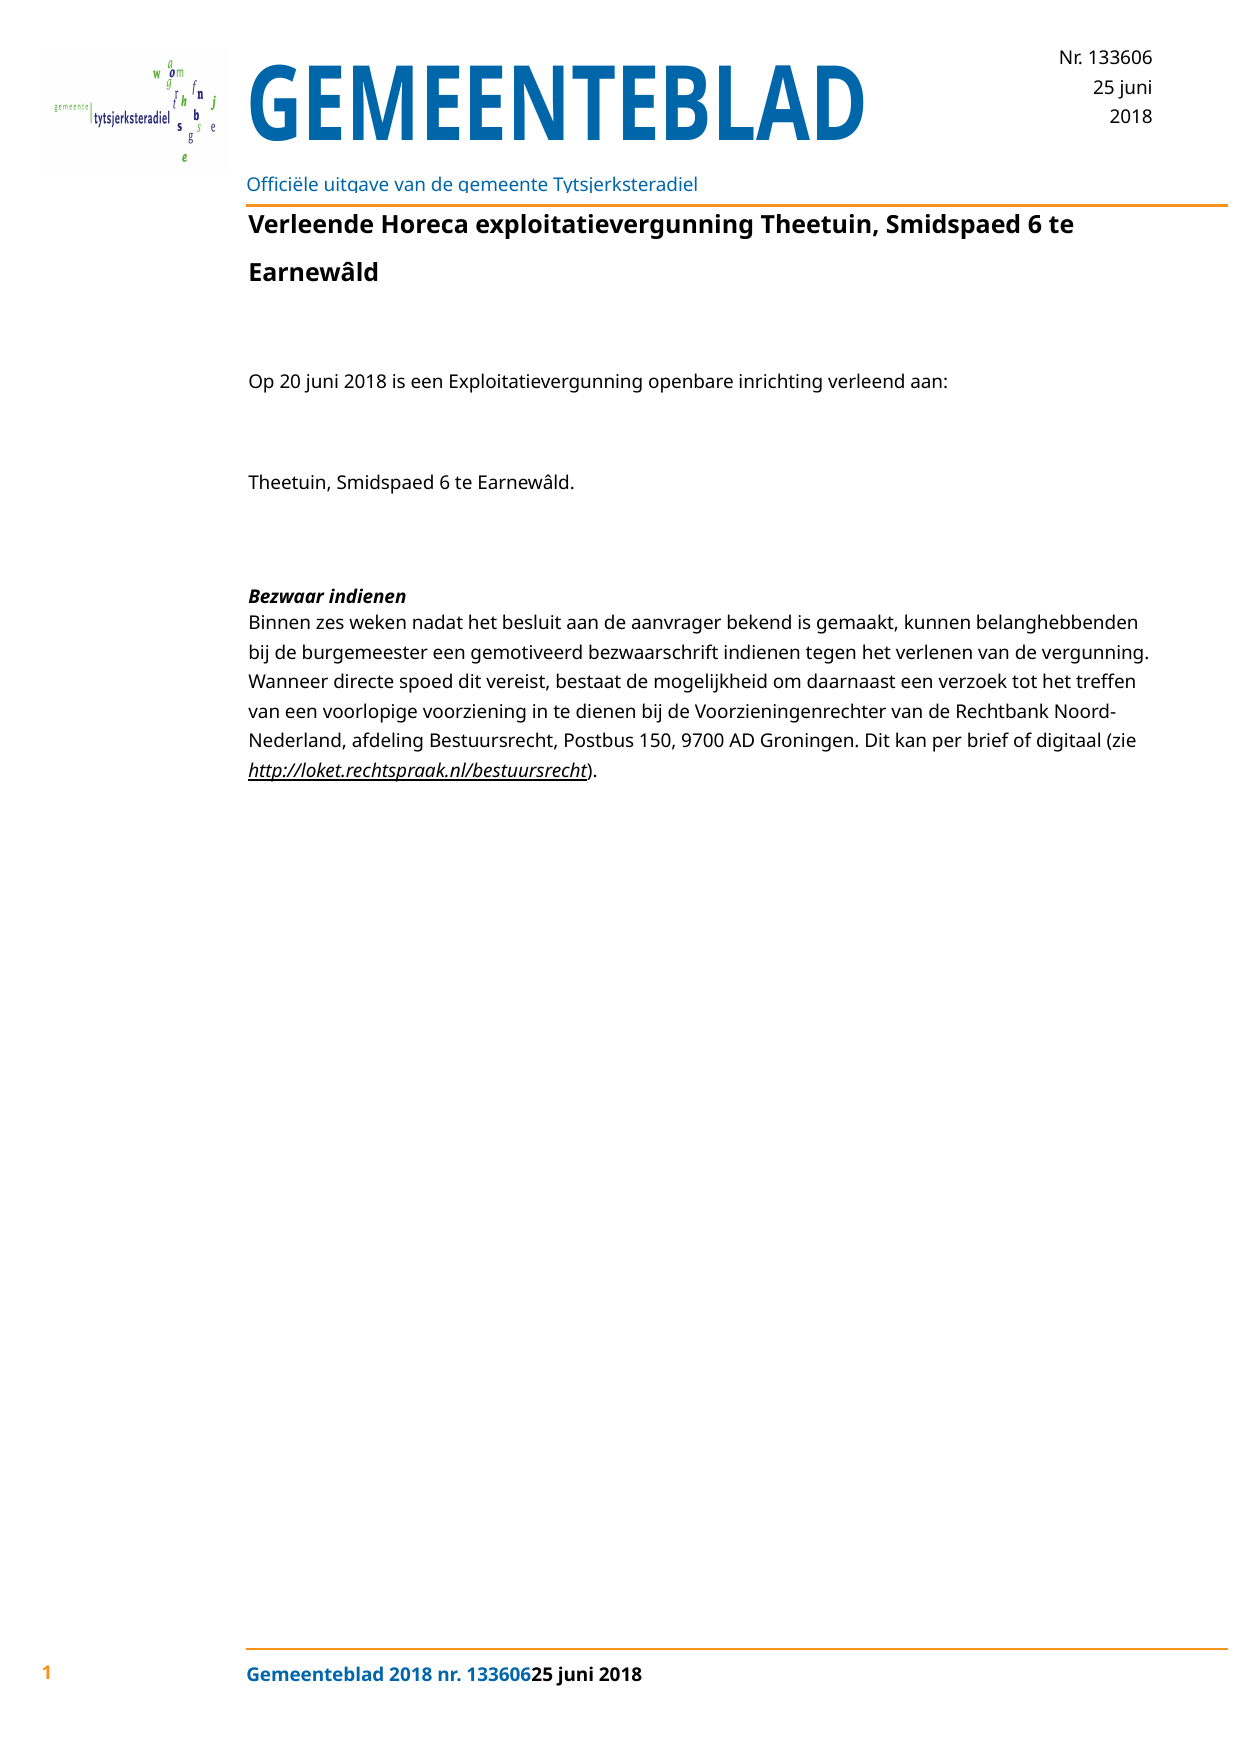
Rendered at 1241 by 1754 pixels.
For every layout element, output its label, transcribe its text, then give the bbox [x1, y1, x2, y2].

text Bezwaar indienen [248, 583, 1152, 609]
text Theetuin, Smidspaed 6 te Earnewâld. [248, 469, 1152, 495]
text Binnen zes weken nadat het besluit aan de aanvrager bekend is gemaakt, kunnen belanghebbenden bij de burgemeester een gemotiveerd bezwaarschrift indienen tegen het verlenen van de vergunning. Wanneer directe spoed dit vereist, bestaat de mogelijkheid om daarnaast een verzoek tot het treffen van een voorlopige voorziening in te dienen bij de Voorzieningenrechter van de Rechtbank Noord-Nederland, afdeling Bestuursrecht, Postbus 150, 9700 AD Groningen. Dit kan per brief of digitaal (zie http://loket.rechtspraak.nl/bestuursrecht). [248, 609, 1152, 783]
text Op 20 juni 2018 is een Exploitatievergunning openbare inrichting verleend aan: [248, 368, 1152, 394]
text Verleende Horeca exploitatievergunning Theetuin, Smidspaed 6 te Earnewâld [248, 207, 1152, 288]
picture [41, 47, 231, 172]
